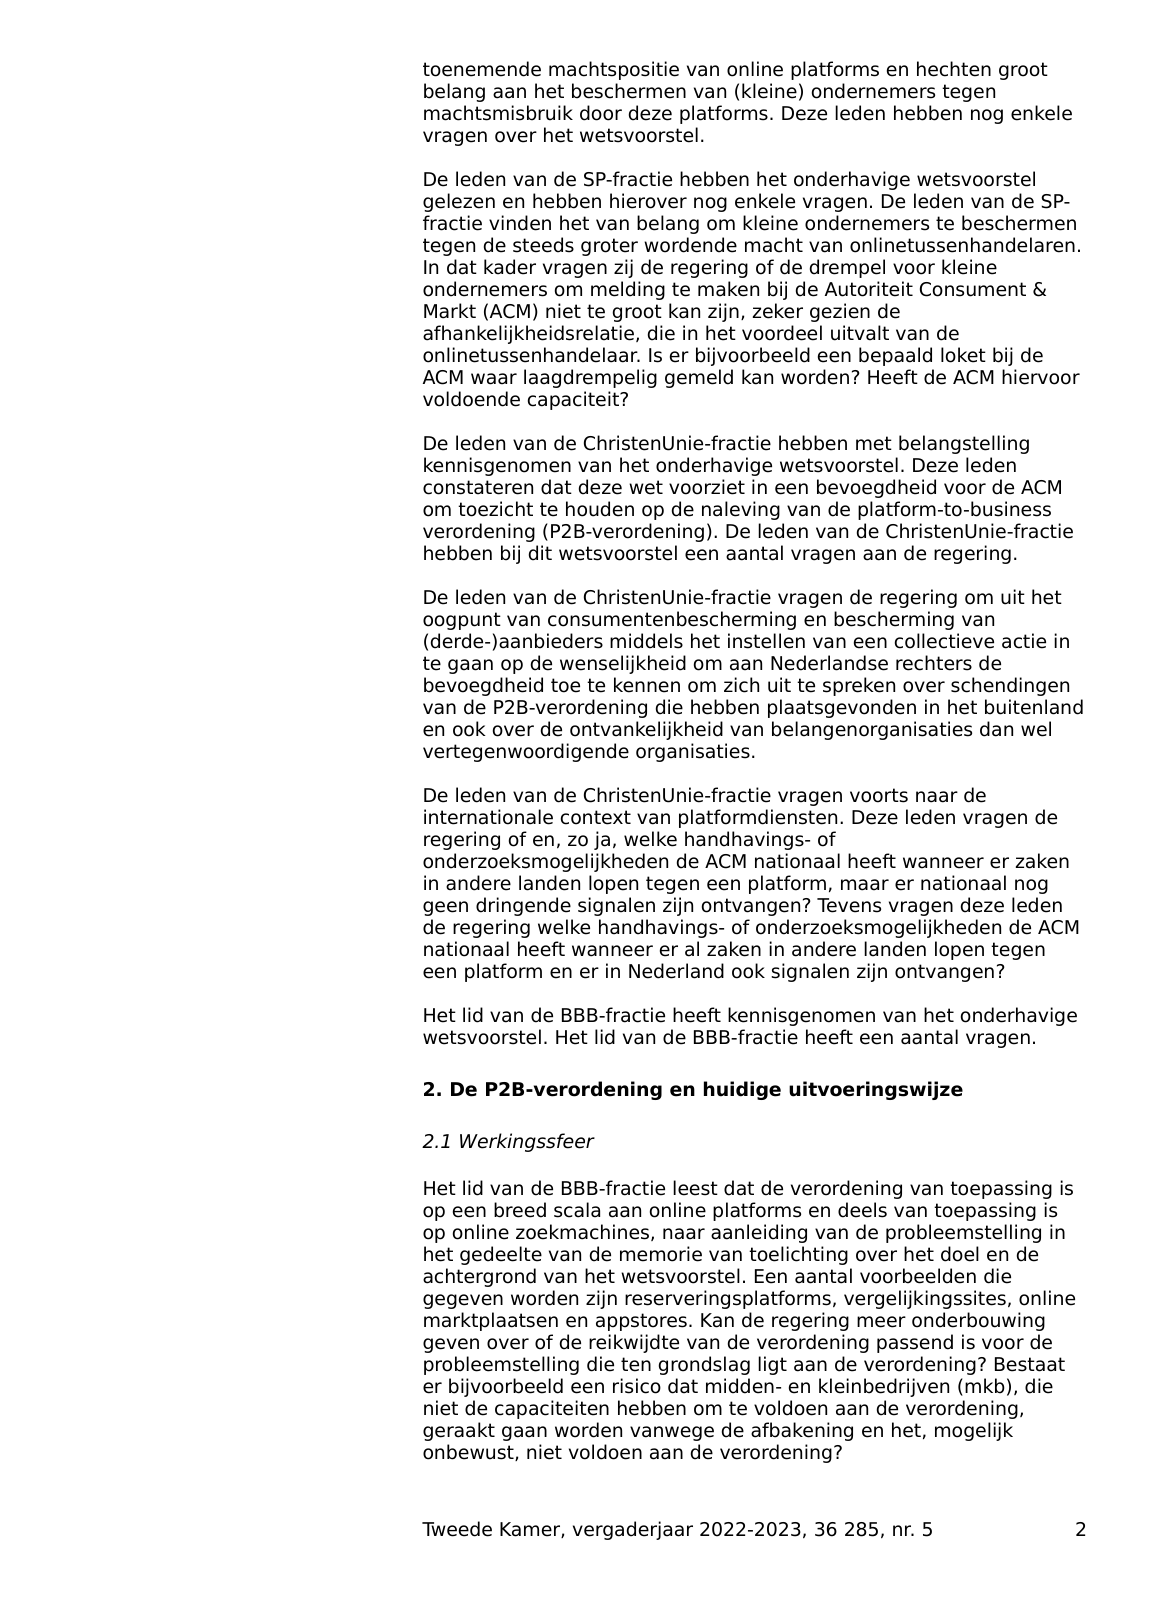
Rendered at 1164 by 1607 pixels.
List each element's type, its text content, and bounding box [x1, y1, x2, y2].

text toenemende machtspositie van online platforms en hechten groot belang aan het beschermen van (kleine) ondernemers tegen machtsmisbruik door deze platforms. Deze leden hebben nog enkele vragen over het wetsvoorstel. [422, 59, 1087, 147]
text De leden van de ChristenUnie-fractie hebben met belangstelling kennisgenomen van het onderhavige wetsvoorstel. Deze leden constateren dat deze wet voorziet in een bevoegdheid voor de ACM om toezicht te houden op de naleving van de platform-to-business verordening (P2B-verordening). De leden van de ChristenUnie-fractie hebben bij dit wetsvoorstel een aantal vragen aan de regering. [422, 433, 1087, 565]
subtitle 2. De P2B-verordening en huidige uitvoeringswijze [422, 1079, 1087, 1101]
text Het lid van de BBB-fractie leest dat de verordening van toepassing is op een breed scala aan online platforms en deels van toepassing is op online zoekmachines, naar aanleiding van de probleemstelling in het gedeelte van de memorie van toelichting over het doel en de achtergrond van het wetsvoorstel. Een aantal voorbeelden die gegeven worden zijn reserveringsplatforms, vergelijkingssites, online marktplaatsen en appstores. Kan de regering meer onderbouwing geven over of de reikwijdte van de verordening passend is voor de probleemstelling die ten grondslag ligt aan de verordening? Bestaat er bijvoorbeeld een risico dat midden- en kleinbedrijven (mkb), die niet de capaciteiten hebben om te voldoen aan de verordening, geraakt gaan worden vanwege de afbakening en het, mogelijk onbewust, niet voldoen aan de verordening? [422, 1178, 1087, 1464]
text De leden van de ChristenUnie-fractie vragen voorts naar de internationale context van platformdiensten. Deze leden vragen de regering of en, zo ja, welke handhavings- of onderzoeksmogelijkheden de ACM nationaal heeft wanneer er zaken in andere landen lopen tegen een platform, maar er nationaal nog geen dringende signalen zijn ontvangen? Tevens vragen deze leden de regering welke handhavings- of onderzoeksmogelijkheden de ACM nationaal heeft wanneer er al zaken in andere landen lopen tegen een platform en er in Nederland ook signalen zijn ontvangen? [422, 785, 1087, 983]
text De leden van de ChristenUnie-fractie vragen de regering om uit het oogpunt van consumentenbescherming en bescherming van (derde-)aanbieders middels het instellen van een collectieve actie in te gaan op de wenselijkheid om aan Nederlandse rechters de bevoegdheid toe te kennen om zich uit te spreken over schendingen van de P2B-verordening die hebben plaatsgevonden in het buitenland en ook over de ontvankelijkheid van belangenorganisaties dan wel vertegenwoordigende organisaties. [422, 587, 1087, 763]
text De leden van de SP-fractie hebben het onderhavige wetsvoorstel gelezen en hebben hierover nog enkele vragen. De leden van de SP-fractie vinden het van belang om kleine ondernemers te beschermen tegen de steeds groter wordende macht van onlinetussenhandelaren. In dat kader vragen zij de regering of de drempel voor kleine ondernemers om melding te maken bij de Autoriteit Consument & Markt (ACM) niet te groot kan zijn, zeker gezien de afhankelijkheidsrelatie, die in het voordeel uitvalt van de onlinetussenhandelaar. Is er bijvoorbeeld een bepaald loket bij de ACM waar laagdrempelig gemeld kan worden? Heeft de ACM hiervoor voldoende capaciteit? [422, 169, 1087, 411]
subtitle 2.1 Werkingssfeer [422, 1131, 1087, 1153]
text Het lid van de BBB-fractie heeft kennisgenomen van het onderhavige wetsvoorstel. Het lid van de BBB-fractie heeft een aantal vragen. [422, 1005, 1087, 1049]
